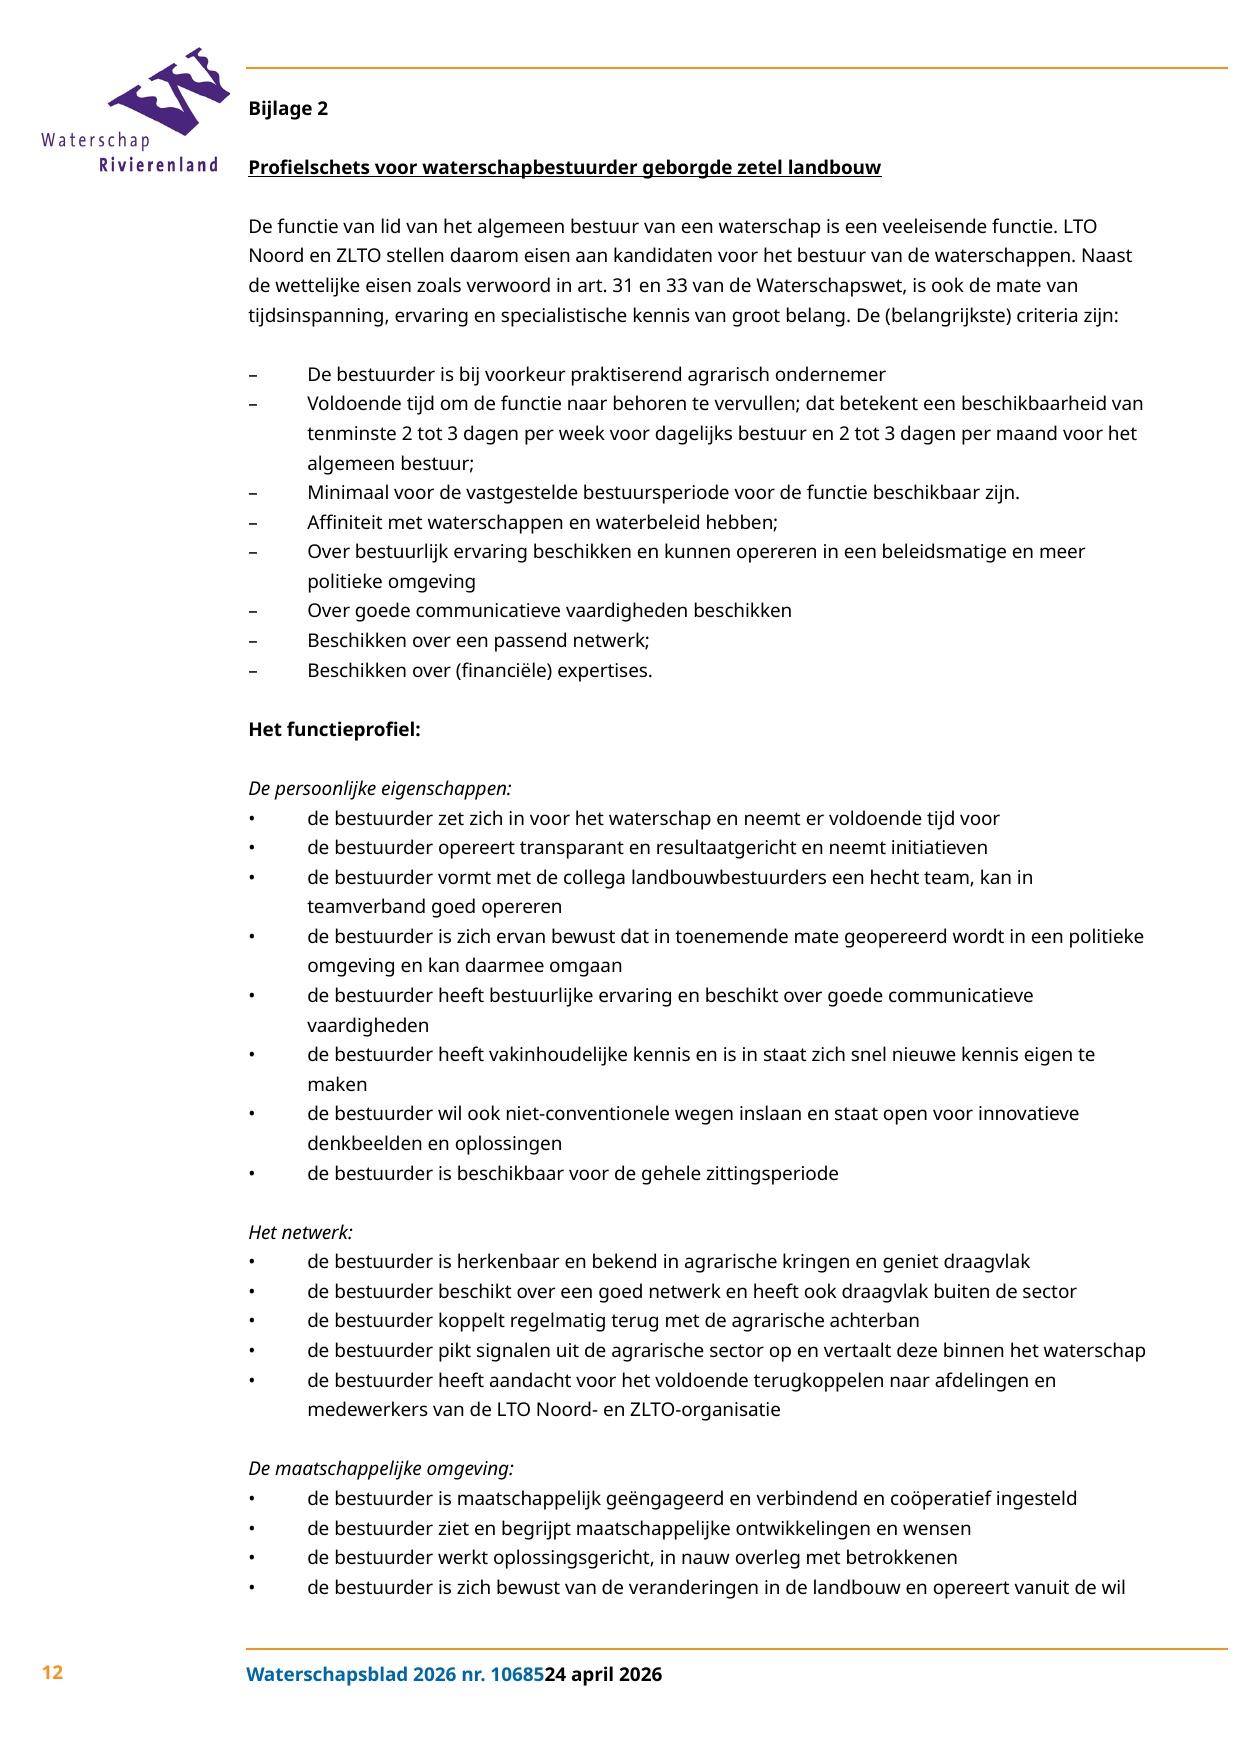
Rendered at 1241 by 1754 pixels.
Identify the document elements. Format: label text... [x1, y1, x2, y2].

text De functie van lid van het algemeen bestuur van een waterschap is een veeleisende functie. LTO Noord en ZLTO stellen daarom eisen aan kandidaten voor het bestuur van de waterschappen. Naast de wettelijke eisen zoals verwoord in art. 31 en 33 van de Waterschapswet, is ook de mate van tijdsinspanning, ervaring en specialistische kennis van groot belang. De (belangrijkste) criteria zijn: [248, 213, 1152, 328]
list de bestuurder is maatschappelijk geëngageerd en verbindend en coöperatief ingesteld [248, 1485, 1152, 1511]
list Over bestuurlijk ervaring beschikken en kunnen opereren in een beleidsmatige en meer politieke omgeving [248, 538, 1152, 594]
text Het netwerk: [248, 1219, 1152, 1245]
picture [41, 47, 231, 172]
list Voldoende tijd om de functie naar behoren te vervullen; dat betekent een beschikbaarheid van tenminste 2 tot 3 dagen per week voor dagelijks bestuur en 2 tot 3 dagen per maand voor het algemeen bestuur; [248, 391, 1152, 476]
list de bestuurder heeft aandacht voor het voldoende terugkoppelen naar afdelingen en medewerkers van de LTO Noord- en ZLTO-organisatie [248, 1367, 1152, 1422]
list Beschikken over een passend netwerk; [248, 627, 1152, 653]
list Affiniteit met waterschappen en waterbeleid hebben; [248, 509, 1152, 535]
list de bestuurder ziet en begrijpt maatschappelijke ontwikkelingen en wensen [248, 1515, 1152, 1541]
list Minimaal voor de vastgestelde bestuursperiode voor de functie beschikbaar zijn. [248, 479, 1152, 505]
list de bestuurder koppelt regelmatig terug met de agrarische achterban [248, 1308, 1152, 1333]
text Profielschets voor waterschapbestuurder geborgde zetel landbouw [248, 154, 1152, 180]
list de bestuurder opereert transparant en resultaatgericht en neemt initiatieven [248, 834, 1152, 860]
list de bestuurder is herkenbaar en bekend in agrarische kringen en geniet draagvlak [248, 1248, 1152, 1274]
text De persoonlijke eigenschappen: [248, 775, 1152, 801]
list de bestuurder is zich ervan bewust dat in toenemende mate geopereerd wordt in een politieke omgeving en kan daarmee omgaan [248, 923, 1152, 978]
list Over goede communicatieve vaardigheden beschikken [248, 598, 1152, 623]
list de bestuurder is zich bewust van de veranderingen in de landbouw en opereert vanuit de wil [248, 1574, 1152, 1600]
list de bestuurder pikt signalen uit de agrarische sector op en vertaalt deze binnen het waterschap [248, 1337, 1152, 1363]
list de bestuurder beschikt over een goed netwerk en heeft ook draagvlak buiten de sector [248, 1278, 1152, 1304]
list de bestuurder heeft vakinhoudelijke kennis en is in staat zich snel nieuwe kennis eigen te maken [248, 1041, 1152, 1097]
text De maatschappelijke omgeving: [248, 1456, 1152, 1481]
list de bestuurder is beschikbaar voor de gehele zittingsperiode [248, 1160, 1152, 1186]
list Beschikken over (financiële) expertises. [248, 657, 1152, 683]
list de bestuurder heeft bestuurlijke ervaring en beschikt over goede communicatieve vaardigheden [248, 982, 1152, 1038]
list de bestuurder zet zich in voor het waterschap en neemt er voldoende tijd voor [248, 805, 1152, 831]
text Het functieprofiel: [248, 716, 1152, 742]
list De bestuurder is bij voorkeur praktiserend agrarisch ondernemer [248, 361, 1152, 387]
text Bijlage 2 [248, 95, 1152, 121]
list de bestuurder vormt met de collega landbouwbestuurders een hecht team, kan in teamverband goed opereren [248, 864, 1152, 919]
list de bestuurder wil ook niet-conventionele wegen inslaan en staat open voor innovatieve denkbeelden en oplossingen [248, 1101, 1152, 1156]
list de bestuurder werkt oplossingsgericht, in nauw overleg met betrokkenen [248, 1544, 1152, 1570]
